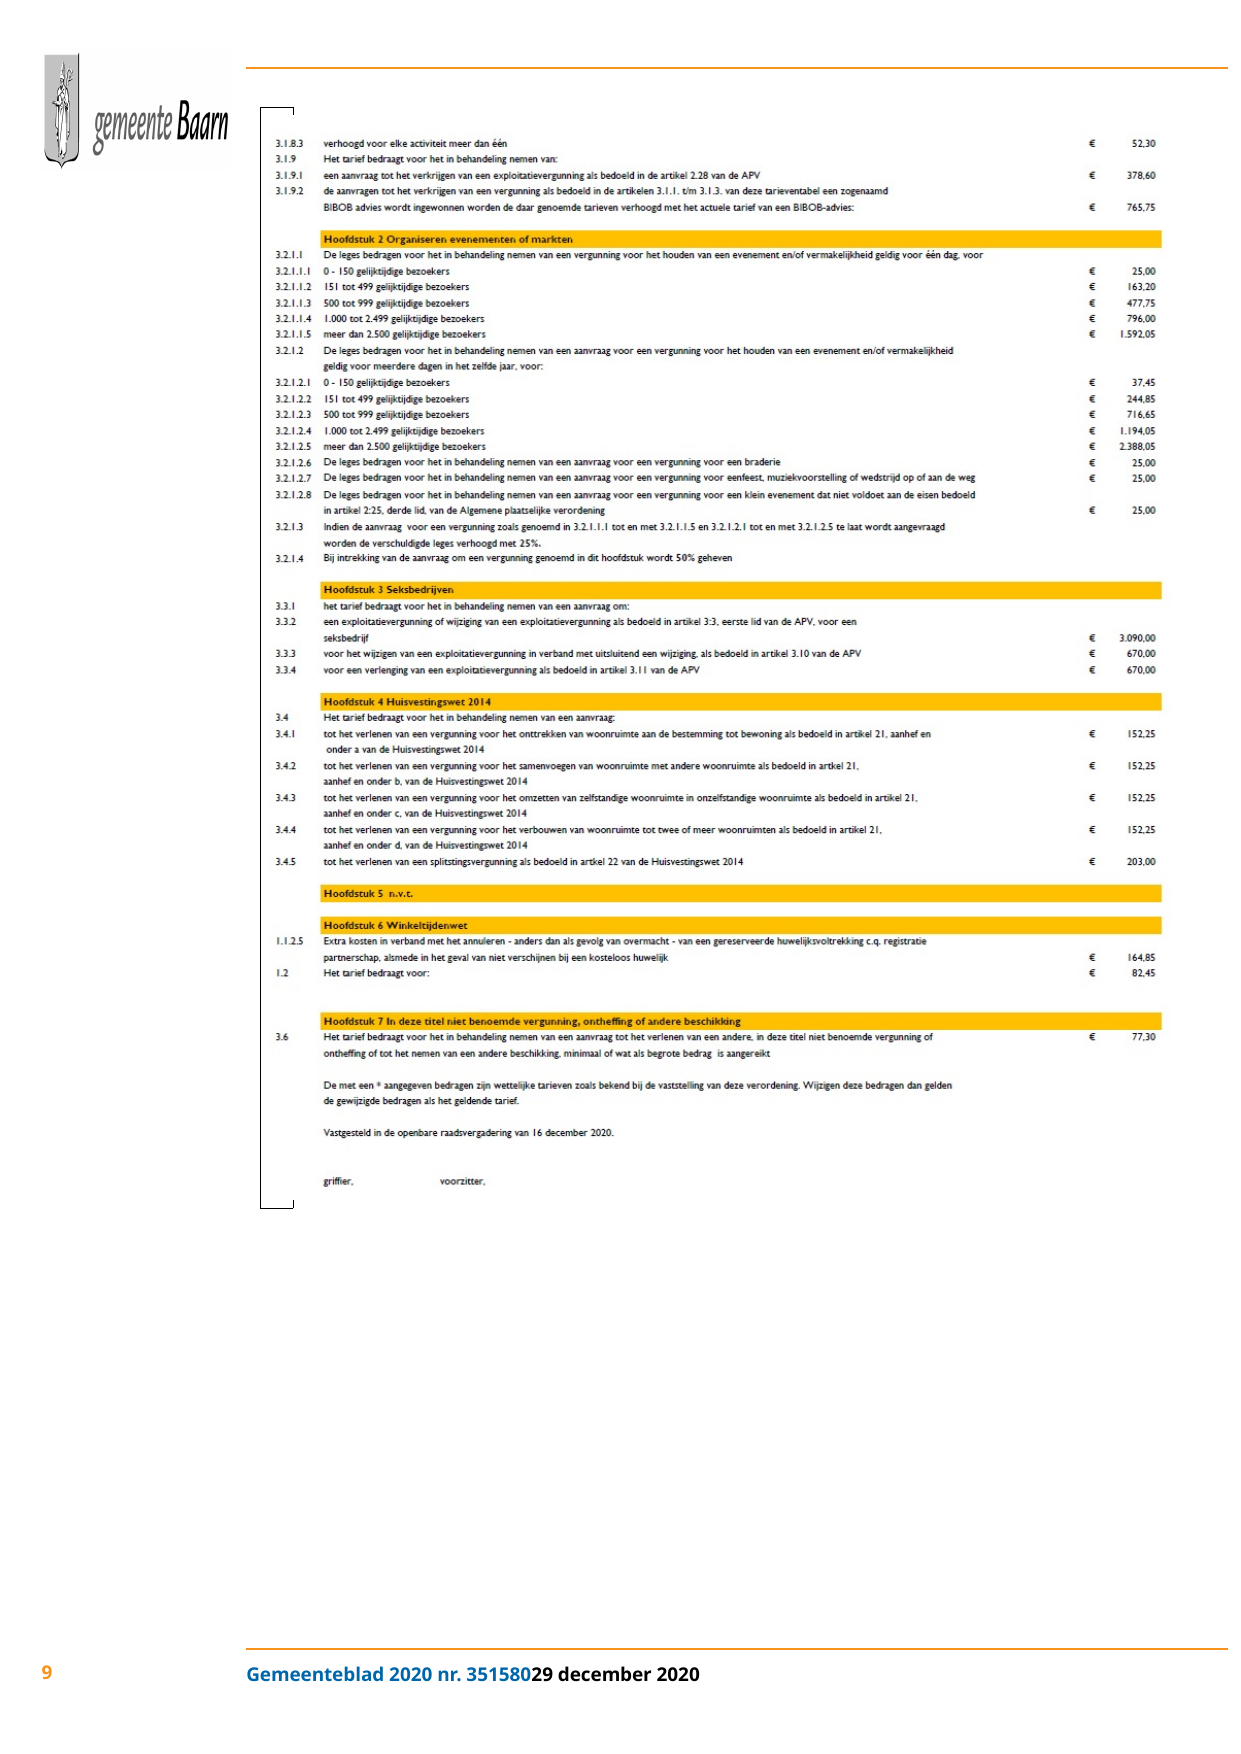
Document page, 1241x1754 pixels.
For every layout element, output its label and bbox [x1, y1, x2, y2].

picture [41, 47, 231, 172]
picture [268, 115, 1173, 1200]
